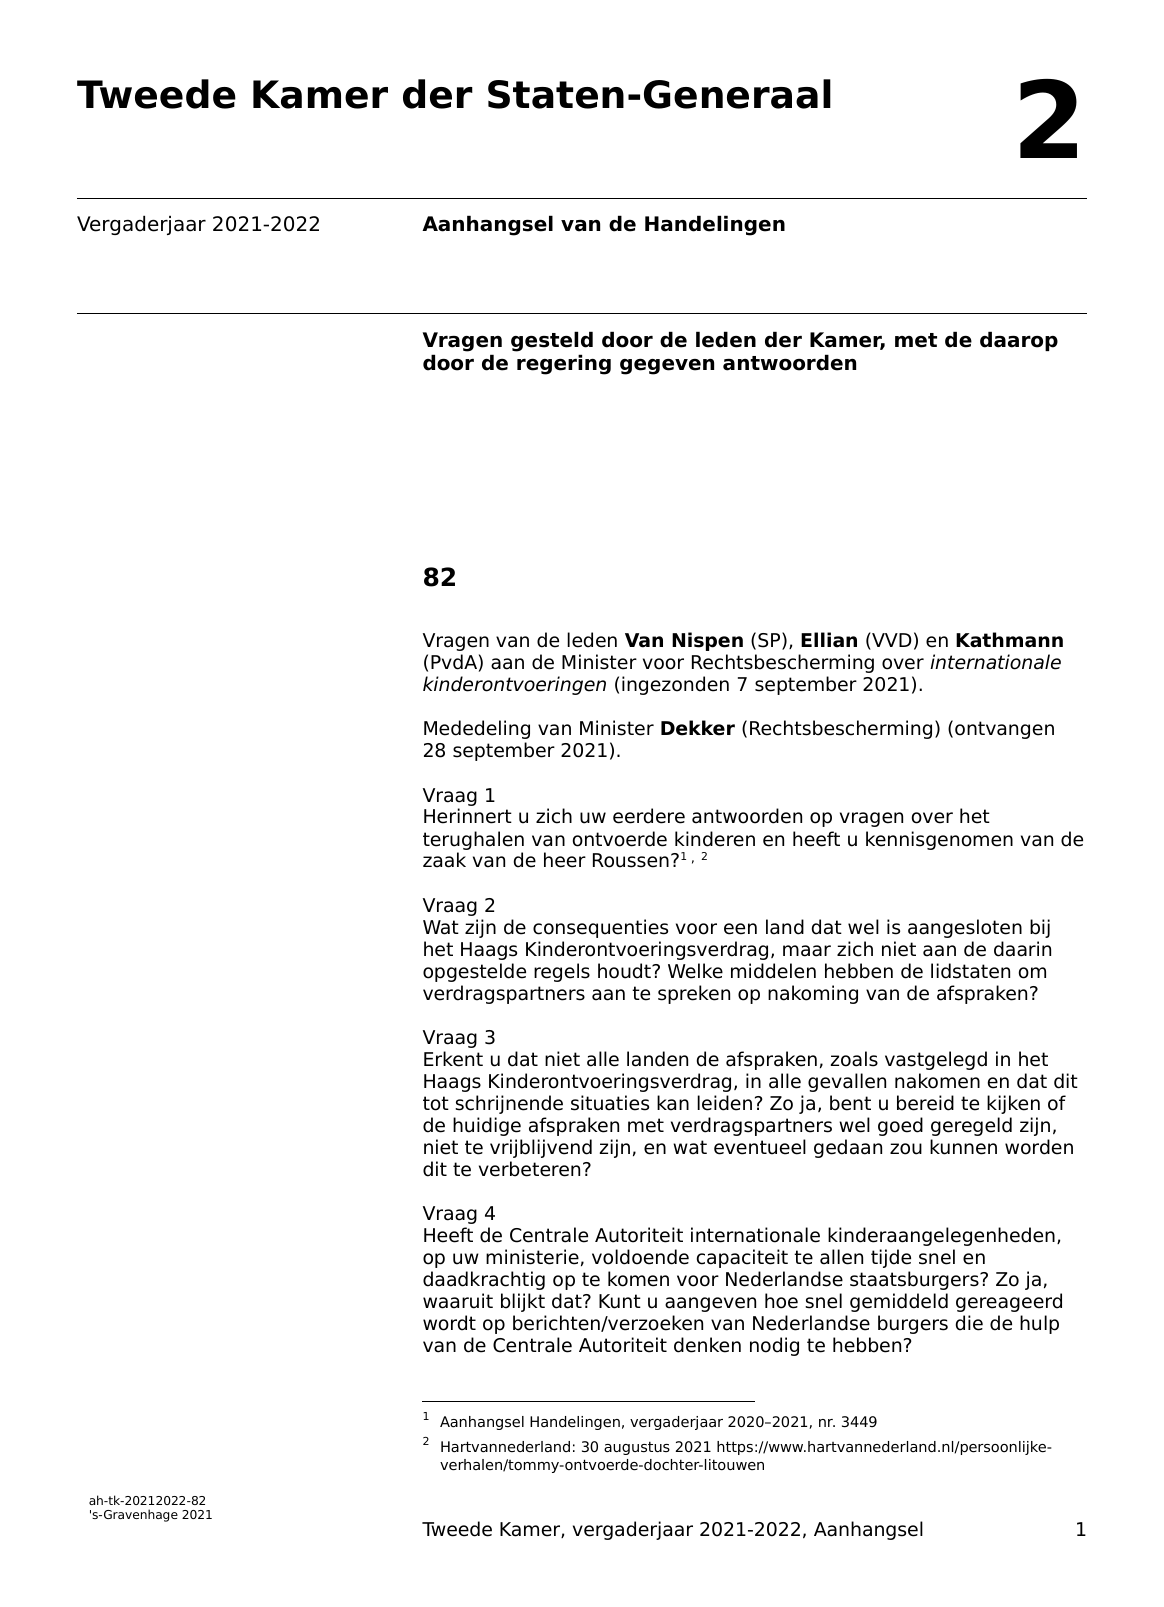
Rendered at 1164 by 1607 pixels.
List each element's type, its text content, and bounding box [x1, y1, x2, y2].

text Aanhangsel Handelingen, vergaderjaar 2020–2021, nr. 3449 [422, 1410, 1087, 1432]
text Vragen van de leden Van Nispen (SP), Ellian (VVD) en Kathmann (PvdA) aan de Minister voor Rechtsbescherming over internationale kinderontvoeringen (ingezonden 7 september 2021). [422, 630, 1087, 696]
table_cell Vergaderjaar 2021-2022 [77, 199, 422, 313]
text Mededeling van Minister Dekker (Rechtsbescherming) (ontvangen 28 september 2021). [422, 718, 1087, 762]
table_cell Aanhangsel van de Handelingen [422, 199, 1087, 313]
text Heeft de Centrale Autoriteit internationale kinderaangelegenheden, op uw ministerie, voldoende capaciteit te allen tijde snel en daadkrachtig op te komen voor Nederlandse staatsburgers? Zo ja, waaruit blijkt dat? Kunt u aangeven hoe snel gemiddeld gereageerd wordt op berichten/verzoeken van Nederlandse burgers die de hulp van de Centrale Autoriteit denken nodig te hebben? [422, 1225, 1087, 1357]
table_cell [77, 314, 422, 375]
text Vraag 3 [422, 1027, 1087, 1049]
text Erkent u dat niet alle landen de afspraken, zoals vastgelegd in het Haags Kinderontvoeringsverdrag, in alle gevallen nakomen en dat dit tot schrijnende situaties kan leiden? Zo ja, bent u bereid te kijken of de huidige afspraken met verdragspartners wel goed geregeld zijn, niet te vrijblijvend zijn, en wat eventueel gedaan zou kunnen worden dit te verbeteren? [422, 1049, 1087, 1181]
text Hartvannederland: 30 augustus 2021 https://www.hartvannederland.nl/persoonlijke-verhalen/tommy-ontvoerde-dochter-litouwen [422, 1435, 1087, 1474]
text Herinnert u zich uw eerdere antwoorden op vragen over het terughalen van ontvoerde kinderen en heeft u kennisgenomen van de zaak van de heer Roussen?, [422, 806, 1087, 872]
table_header 2 [886, 59, 1087, 198]
text Vraag 2 [422, 894, 1087, 917]
text 's-Gravenhage 2021 [88, 1508, 323, 1522]
text 82 [422, 563, 1087, 592]
text Vraag 4 [422, 1203, 1087, 1225]
text Wat zijn de consequenties voor een land dat wel is aangesloten bij het Haags Kinderontvoeringsverdrag, maar zich niet aan de daarin opgestelde regels houdt? Welke middelen hebben de lidstaten om verdragspartners aan te spreken op nakoming van de afspraken? [422, 917, 1087, 1004]
text ah-tk-20212022-82 [88, 1494, 323, 1508]
text Vraag 1 [422, 784, 1087, 806]
table_cell Vragen gesteld door de leden der Kamer, met de daarop door de regering gegeven antwoorden [422, 314, 1087, 375]
table_header Tweede Kamer der Staten-Generaal [77, 59, 886, 198]
